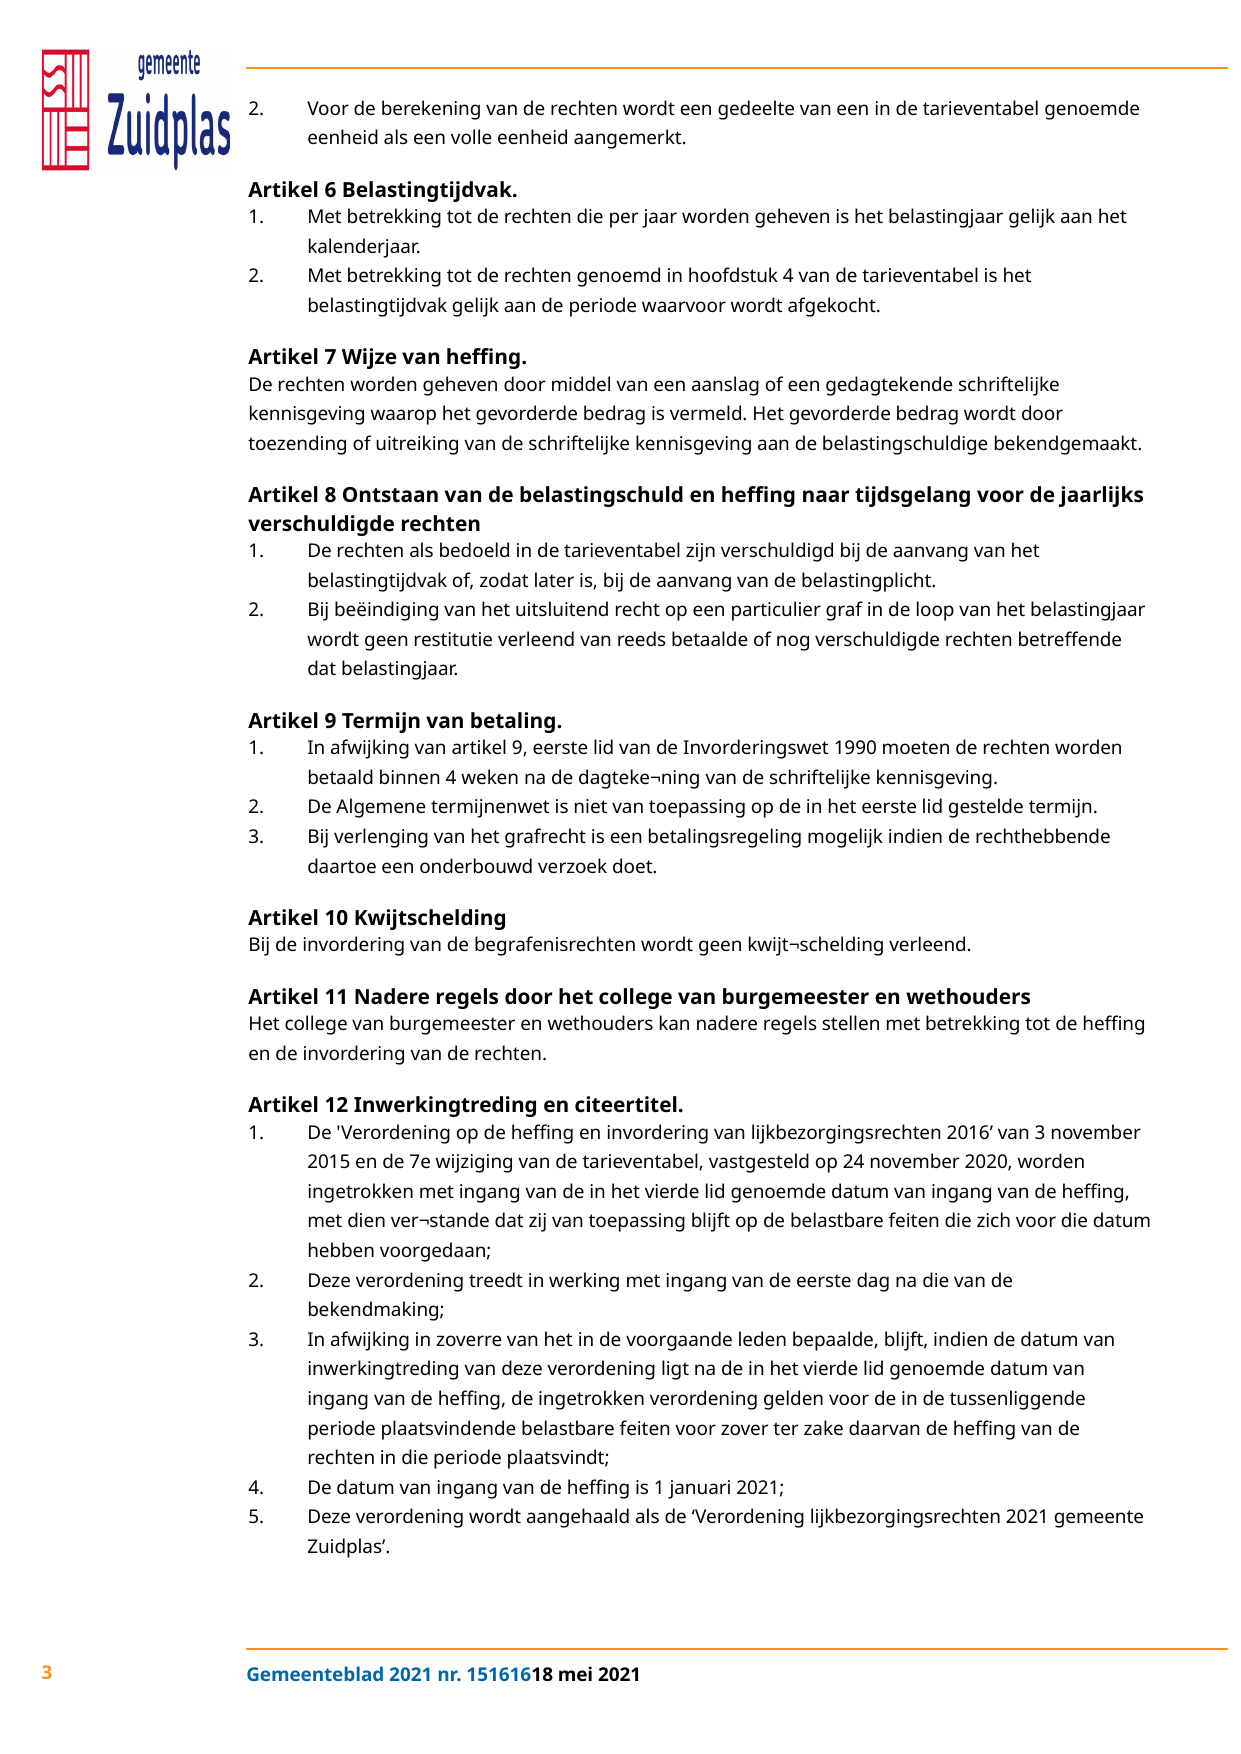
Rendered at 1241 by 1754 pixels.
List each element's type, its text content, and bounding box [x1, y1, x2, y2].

list De datum van ingang van de heffing is 1 januari 2021; [248, 1474, 1152, 1500]
picture [41, 47, 231, 172]
list De Algemene termijnenwet is niet van toepassing op de in het eerste lid gestelde termijn. [248, 794, 1152, 819]
text Het college van burgemeester en wethouders kan nadere regels stellen met betrekking tot de heffing en de invordering van de rechten. [248, 1011, 1152, 1066]
text Artikel 7 Wijze van heffing. [248, 342, 1152, 371]
list Met betrekking tot de rechten die per jaar worden geheven is het belastingjaar gelijk aan het kalenderjaar. [248, 203, 1152, 258]
list Deze verordening treedt in werking met ingang van de eerste dag na die van de bekendmaking; [248, 1267, 1152, 1322]
list De rechten als bedoeld in de tarieventabel zijn verschuldigd bij de aanvang van het belastingtijdvak of, zodat later is, bij de aanvang van de belastingplicht. [248, 537, 1152, 593]
text Artikel 10 Kwijtschelding [248, 903, 1152, 932]
list Met betrekking tot de rechten genoemd in hoofdstuk 4 van de tarieventabel is het belastingtijdvak gelijk aan de periode waarvoor wordt afgekocht. [248, 262, 1152, 318]
text Bij de invordering van de begrafenisrechten wordt geen kwijt¬schelding verleend. [248, 932, 1152, 957]
text Artikel 11 Nadere regels door het college van burgemeester en wethouders [248, 982, 1152, 1011]
list Bij beëindiging van het uitsluitend recht op een particulier graf in de loop van het belastingjaar wordt geen restitutie verleend van reeds betaalde of nog verschuldigde rechten betreffende dat belastingjaar. [248, 596, 1152, 681]
list In afwijking in zoverre van het in de voorgaande leden bepaalde, blijft, indien de datum van inwerkingtreding van deze verordening ligt na de in het vierde lid genoemde datum van ingang van de heffing, de ingetrokken verordening gelden voor de in de tussenliggende periode plaatsvindende belastbare feiten voor zover ter zake daarvan de heffing van de rechten in die periode plaatsvindt; [248, 1326, 1152, 1470]
text Artikel 8 Ontstaan van de belastingschuld en heffing naar tijdsgelang voor de jaarlijks verschuldigde rechten [248, 480, 1152, 537]
list Bij verlenging van het grafrecht is een betalingsregeling mogelijk indien de rechthebbende daartoe een onderbouwd verzoek doet. [248, 823, 1152, 878]
text Artikel 9 Termijn van betaling. [248, 706, 1152, 734]
list Voor de berekening van de rechten wordt een gedeelte van een in de tarieventabel genoemde eenheid als een volle eenheid aangemerkt. [248, 95, 1152, 150]
text Artikel 6 Belastingtijdvak. [248, 175, 1152, 203]
list De 'Verordening op de heffing en invordering van lijkbezorgingsrechten 2016’ van 3 november 2015 en de 7e wijziging van de tarieventabel, vastgesteld op 24 november 2020, worden ingetrokken met ingang van de in het vierde lid genoemde datum van ingang van de heffing, met dien ver¬stande dat zij van toepassing blijft op de belastbare feiten die zich voor die datum hebben voorgedaan; [248, 1119, 1152, 1263]
text Artikel 12 Inwerkingtreding en citeertitel. [248, 1091, 1152, 1119]
list In afwijking van artikel 9, eerste lid van de Invorderingswet 1990 moeten de rechten worden betaald binnen 4 weken na de dagteke¬ning van de schriftelijke kennisgeving. [248, 734, 1152, 790]
list Deze verordening wordt aangehaald als de ‘Verordening lijkbezorgingsrechten 2021 gemeente Zuidplas’. [248, 1503, 1152, 1559]
text De rechten worden geheven door middel van een aanslag of een gedagtekende schriftelijke kennisgeving waarop het gevorderde bedrag is vermeld. Het gevorderde bedrag wordt door toezending of uitreiking van de schriftelijke kennisgeving aan de belastingschuldige bekendgemaakt. [248, 371, 1152, 456]
